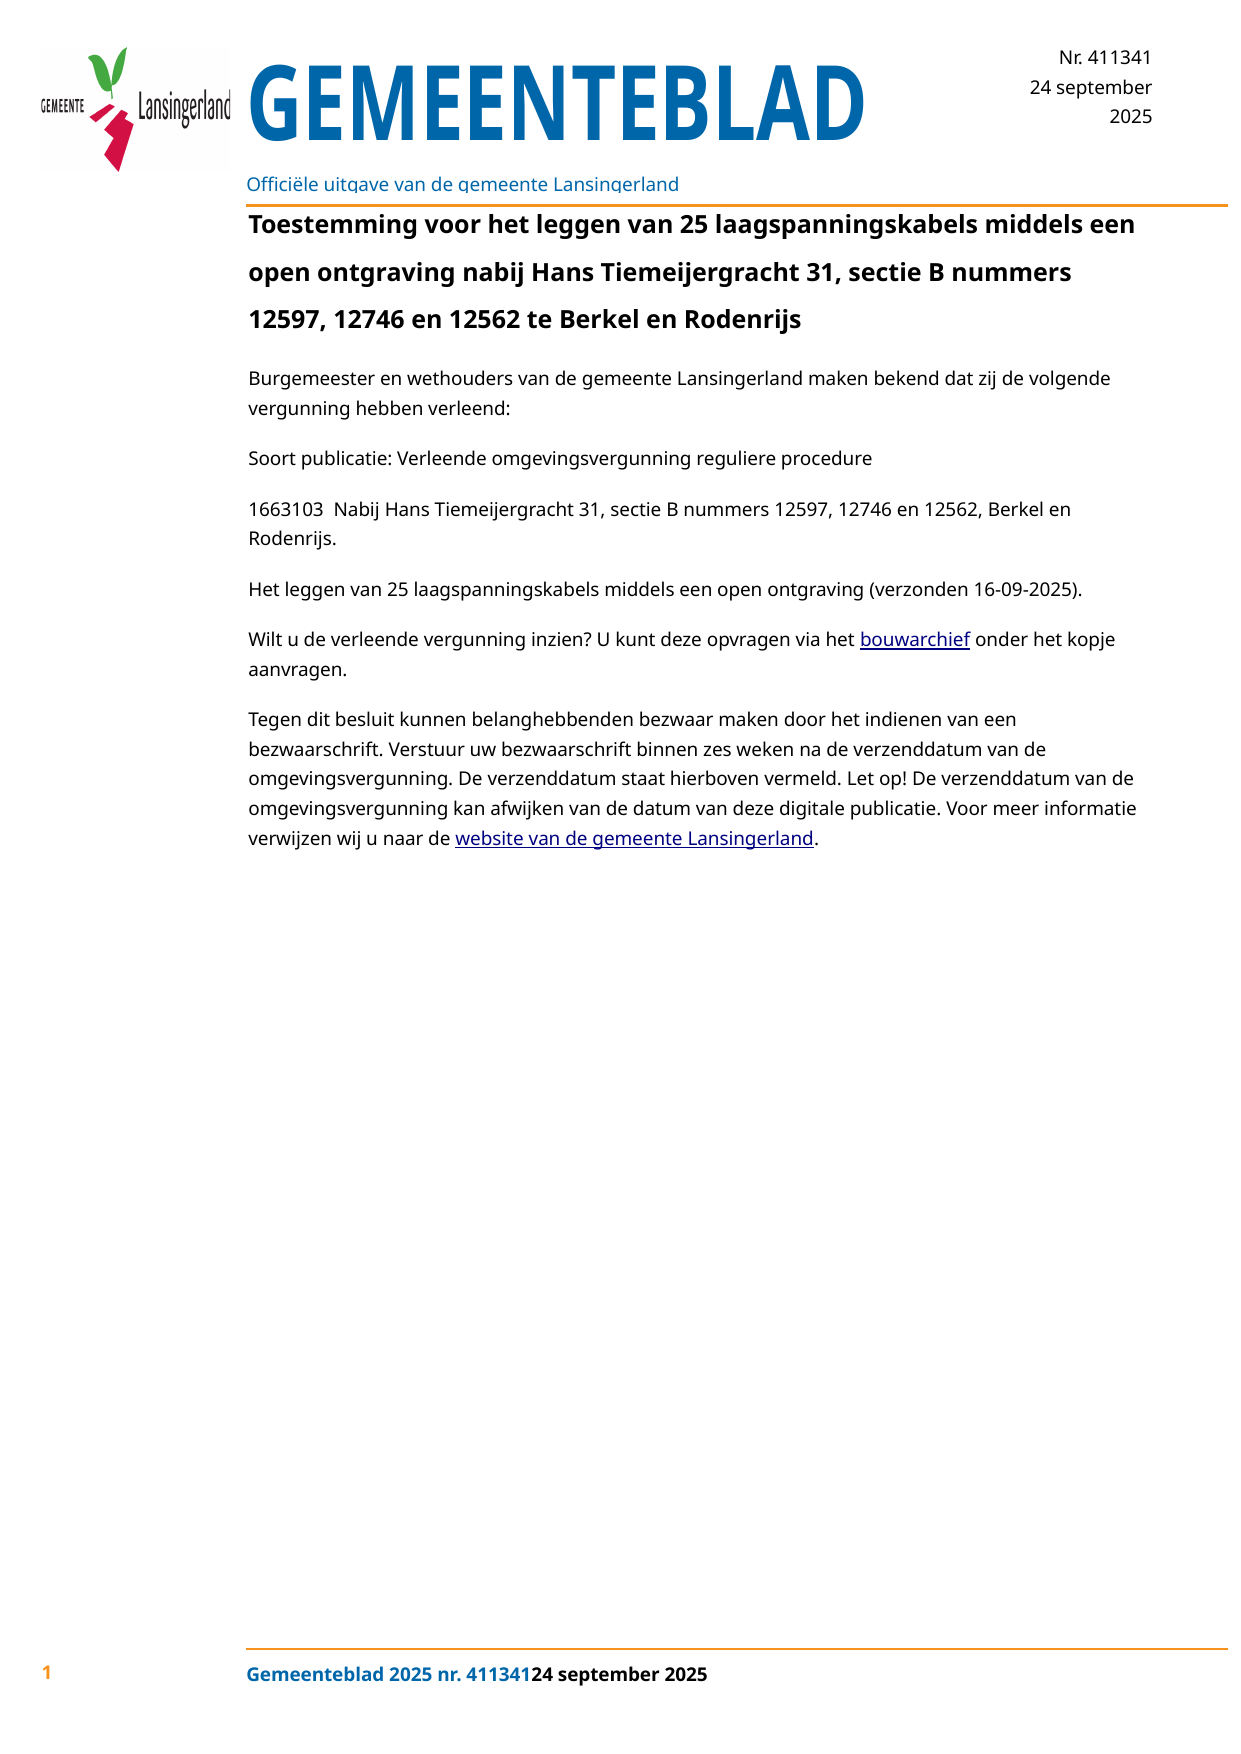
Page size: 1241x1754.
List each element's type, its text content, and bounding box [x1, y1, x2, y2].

text Burgemeester en wethouders van de gemeente Lansingerland maken bekend dat zij de volgende vergunning hebben verleend: [248, 366, 1152, 421]
text Toestemming voor het leggen van 25 laagspanningskabels middels een open ontgraving nabij Hans Tiemeijergracht 31, sectie B nummers 12597, 12746 en 12562 te Berkel en Rodenrijs [248, 207, 1152, 336]
text Het leggen van 25 laagspanningskabels middels een open ontgraving (verzonden 16-09-2025). [248, 576, 1152, 602]
text Tegen dit besluit kunnen belanghebbenden bezwaar maken door het indienen van een bezwaarschrift. Verstuur uw bezwaarschrift binnen zes weken na de verzenddatum van de omgevingsvergunning. De verzenddatum staat hierboven vermeld. Let op! De verzenddatum van de omgevingsvergunning kan afwijken van de datum van deze digitale publicatie. Voor meer informatie verwijzen wij u naar de website van de gemeente Lansingerland. [248, 706, 1152, 850]
text 1663103 Nabij Hans Tiemeijergracht 31, sectie B nummers 12597, 12746 en 12562, Berkel en Rodenrijs. [248, 496, 1152, 551]
picture [41, 47, 231, 172]
text Wilt u de verleende vergunning inzien? U kunt deze opvragen via het bouwarchief onder het kopje aanvragen. [248, 626, 1152, 682]
text Soort publicatie: Verleende omgevingsvergunning reguliere procedure [248, 446, 1152, 471]
